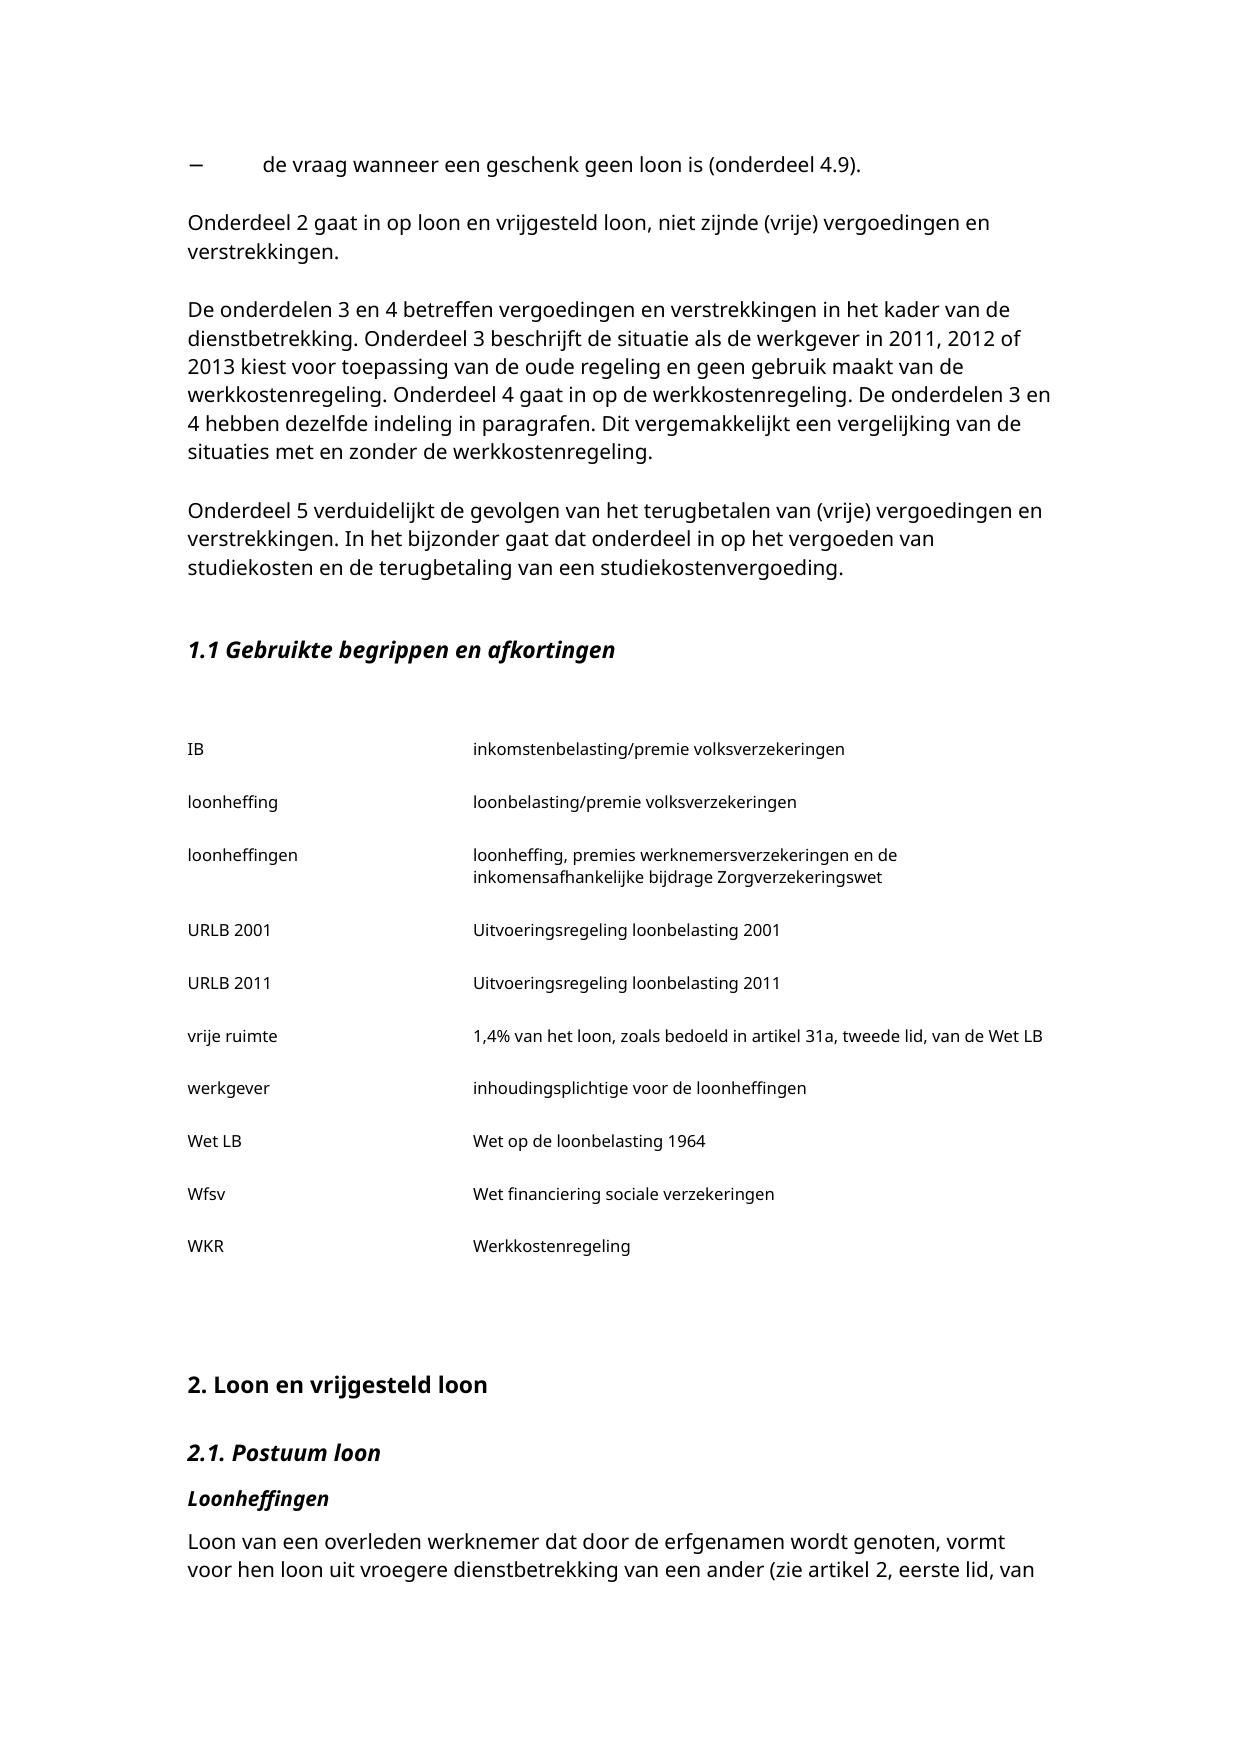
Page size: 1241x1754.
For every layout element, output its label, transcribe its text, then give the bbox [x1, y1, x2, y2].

list de vraag wanneer een geschenk geen loon is (onderdeel 4.9). [187, 150, 1053, 178]
table_cell inhoudingsplichtige voor de loonheffingen [473, 1077, 1053, 1129]
text De onderdelen 3 en 4 betreffen vergoedingen en verstrekkingen in het kader van de dienstbetrekking. Onderdeel 3 beschrijft de situatie als de werkgever in 2011, 2012 of 2013 kiest voor toepassing van de oude regeling en geen gebruik maakt van de werkkostenregeling. Onderdeel 4 gaat in op de werkkostenregeling. De onderdelen 3 en 4 hebben dezelfde indeling in paragrafen. Dit vergemakkelijkt een vergelijking van de situaties met en zonder de werkkostenregeling. [187, 295, 1053, 466]
table_header IB [188, 738, 473, 791]
text Onderdeel 5 verduidelijkt de gevolgen van het terugbetalen van (vrije) vergoedingen en verstrekkingen. In het bijzonder gaat dat onderdeel in op het vergoeden van studiekosten en de terugbetaling van een studiekostenvergoeding. [187, 496, 1053, 581]
table_cell Wet op de loonbelasting 1964 [473, 1130, 1053, 1182]
text Loonheffingen [187, 1484, 1053, 1512]
table_cell loonbelasting/premie volksverzekeringen [473, 791, 1053, 843]
table_cell loonheffingen [188, 843, 473, 919]
table_cell loonheffing, premies werknemersverzekeringen en de inkomensafhankelijke bijdrage Zorgverzekeringswet [473, 843, 1053, 919]
table_cell Uitvoeringsregeling loonbelasting 2011 [473, 971, 1053, 1024]
table_cell Werkkostenregeling [473, 1235, 1053, 1288]
table_header inkomstenbelasting/premie volksverzekeringen [473, 738, 1053, 791]
table_cell 1,4% van het loon, zoals bedoeld in artikel 31a, tweede lid, van de Wet LB [473, 1024, 1053, 1077]
table_cell loonheffing [188, 791, 473, 843]
text Onderdeel 2 gaat in op loon en vrijgesteld loon, niet zijnde (vrije) vergoedingen en verstrekkingen. [187, 208, 1053, 265]
table_cell Wfsv [188, 1182, 473, 1235]
table_cell werkgever [188, 1077, 473, 1129]
text Loon van een overleden werknemer dat door de erfgenamen wordt genoten, vormt voor hen loon uit vroegere dienstbetrekking van een ander (zie artikel 2, eerste lid, van [187, 1527, 1053, 1584]
table_cell vrije ruimte [188, 1024, 473, 1077]
subtitle 1.1 Gebruikte begrippen en afkortingen [187, 634, 1053, 665]
table_cell URLB 2011 [188, 971, 473, 1024]
subtitle 2.1. Postuum loon [187, 1437, 1053, 1469]
table_cell URLB 2001 [188, 919, 473, 971]
table_cell Uitvoeringsregeling loonbelasting 2001 [473, 919, 1053, 971]
table_cell WKR [188, 1235, 473, 1288]
table_cell Wet financiering sociale verzekeringen [473, 1182, 1053, 1235]
table_cell Wet LB [188, 1130, 473, 1182]
subtitle 2. Loon en vrijgesteld loon [187, 1369, 1053, 1400]
